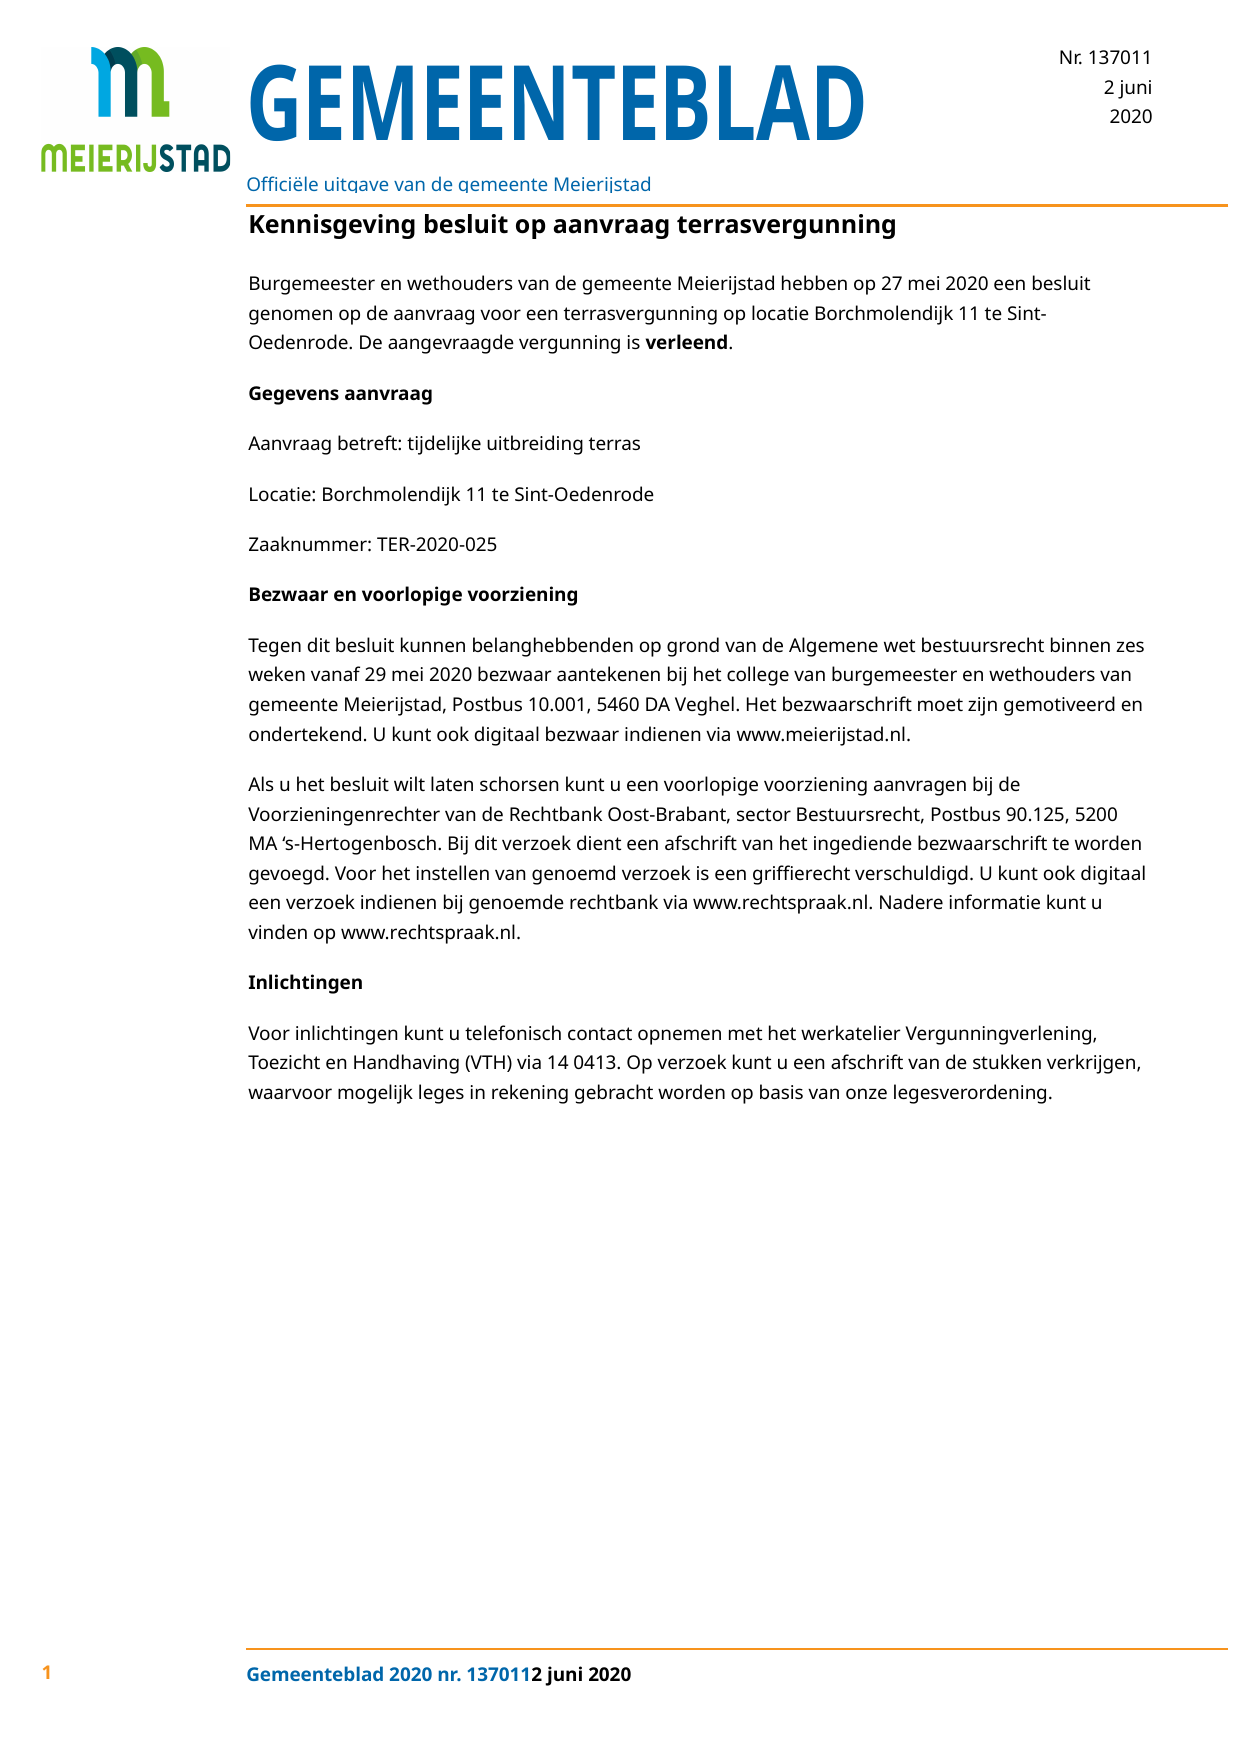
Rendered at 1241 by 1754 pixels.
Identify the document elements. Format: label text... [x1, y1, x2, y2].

text Kennisgeving besluit op aanvraag terrasvergunning [248, 207, 1152, 241]
text Inlichtingen [248, 969, 1152, 995]
text Zaaknummer: TER-2020-025 [248, 531, 1152, 557]
text Als u het besluit wilt laten schorsen kunt u een voorlopige voorziening aanvragen bij de Voorzieningenrechter van de Rechtbank Oost-Brabant, sector Bestuursrecht, Postbus 90.125, 5200 MA ‘s-Hertogenbosch. Bij dit verzoek dient een afschrift van het ingediende bezwaarschrift te worden gevoegd. Voor het instellen van genoemd verzoek is een griffierecht verschuldigd. U kunt ook digitaal een verzoek indienen bij genoemde rechtbank via www.rechtspraak.nl. Nadere informatie kunt u vinden op www.rechtspraak.nl. [248, 771, 1152, 945]
text Voor inlichtingen kunt u telefonisch contact opnemen met het werkatelier Vergunningverlening, Toezicht en Handhaving (VTH) via 14 0413. Op verzoek kunt u een afschrift van de stukken verkrijgen, waarvoor mogelijk leges in rekening gebracht worden op basis van onze legesverordening. [248, 1020, 1152, 1105]
text Aanvraag betreft: tijdelijke uitbreiding terras [248, 430, 1152, 456]
picture [41, 47, 231, 172]
text Gegevens aanvraag [248, 380, 1152, 406]
text Bezwaar en voorlopige voorziening [248, 582, 1152, 607]
text Burgemeester en wethouders van de gemeente Meierijstad hebben op 27 mei 2020 een besluit genomen op de aanvraag voor een terrasvergunning op locatie Borchmolendijk 11 te Sint-Oedenrode. De aangevraagde vergunning is verleend. [248, 270, 1152, 355]
text Tegen dit besluit kunnen belanghebbenden op grond van de Algemene wet bestuursrecht binnen zes weken vanaf 29 mei 2020 bezwaar aantekenen bij het college van burgemeester en wethouders van gemeente Meierijstad, Postbus 10.001, 5460 DA Veghel. Het bezwaarschrift moet zijn gemotiveerd en ondertekend. U kunt ook digitaal bezwaar indienen via www.meierijstad.nl. [248, 632, 1152, 746]
text Locatie: Borchmolendijk 11 te Sint-Oedenrode [248, 481, 1152, 506]
